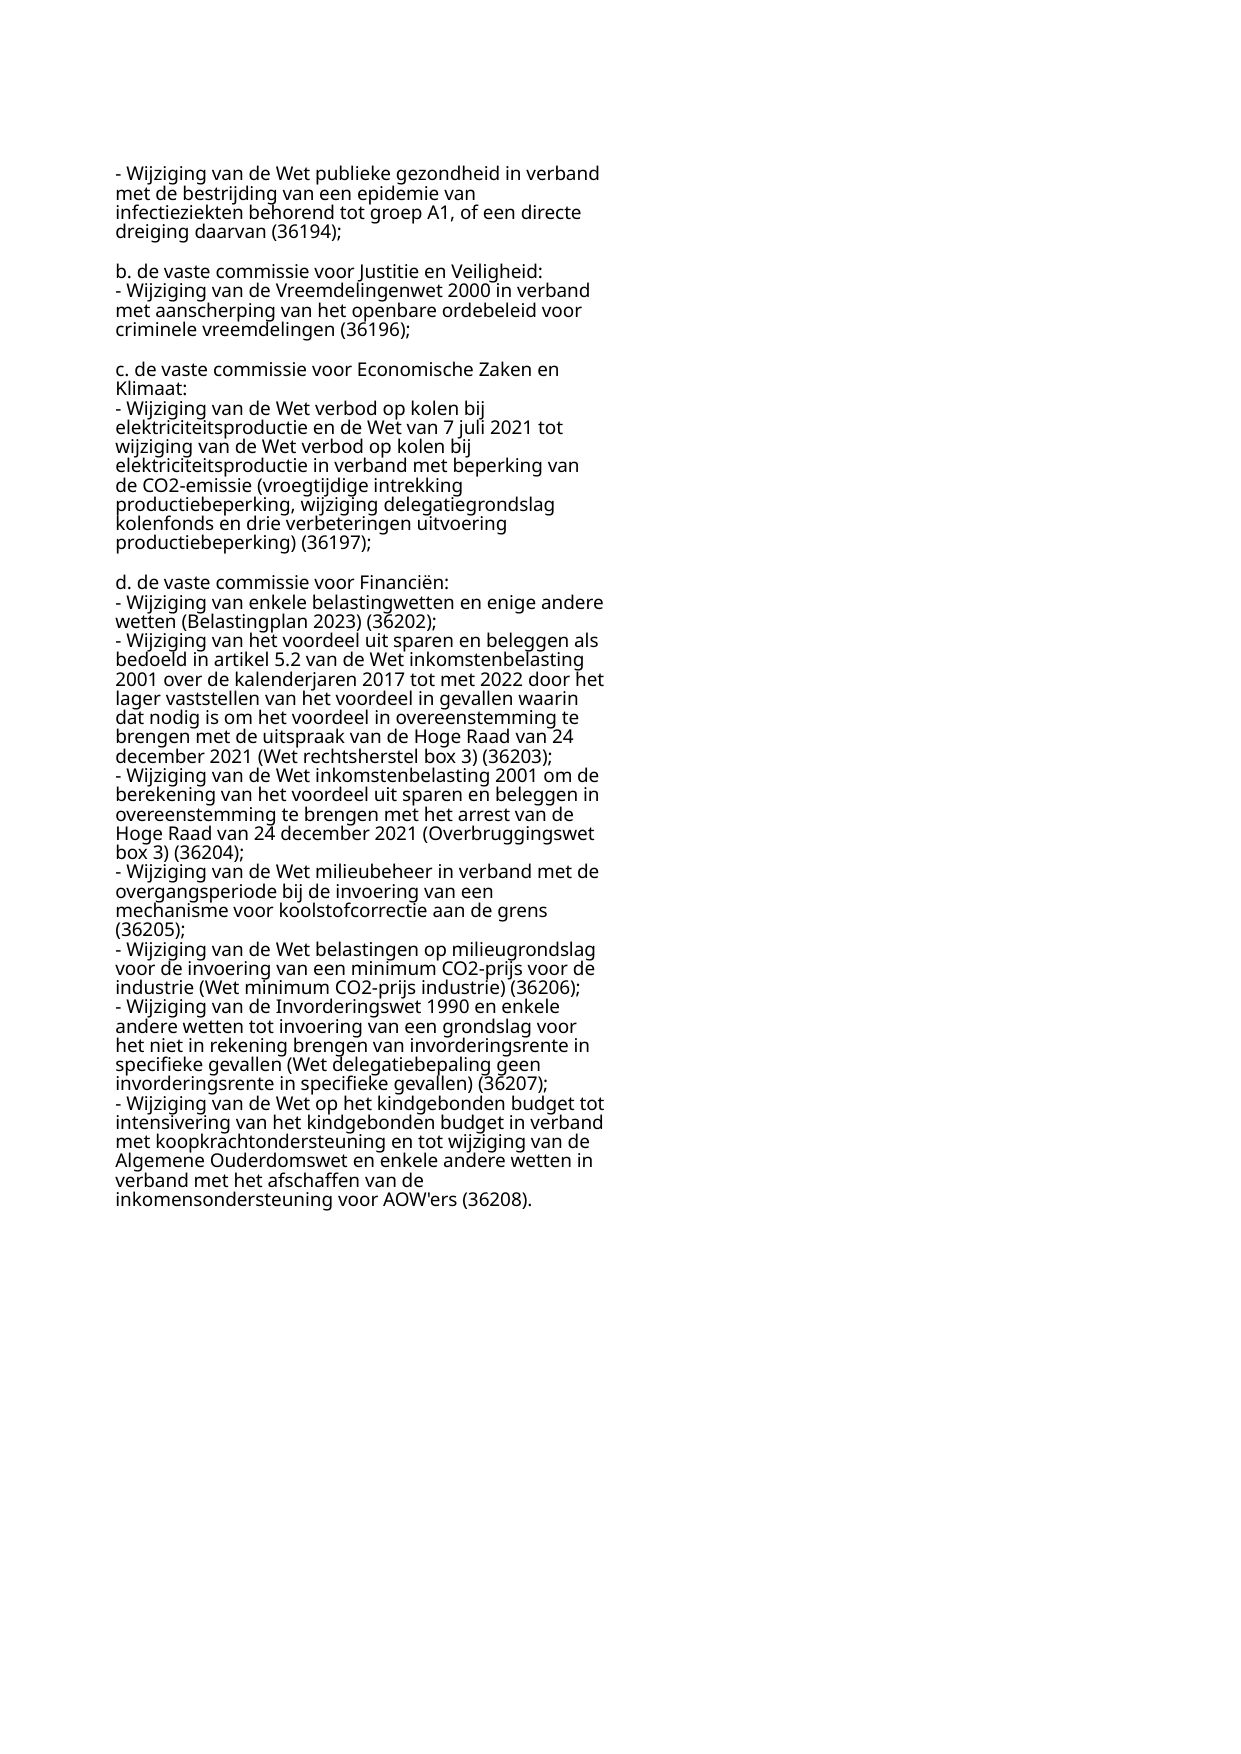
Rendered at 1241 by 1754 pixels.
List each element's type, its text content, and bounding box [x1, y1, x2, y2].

text - Wijziging van de Wet publieke gezondheid in verband met de bestrijding van een epidemie van infectieziekten behorend tot groep A1, of een directe dreiging daarvan (36194); [115, 165, 605, 242]
text d. de vaste commissie voor Financiën: [115, 574, 605, 594]
text - Wijziging van de Wet verbod op kolen bij elektriciteitsproductie en de Wet van 7 juli 2021 tot wijziging van de Wet verbod op kolen bij elektriciteitsproductie in verband met beperking van de CO2-emissie (vroegtijdige intrekking productiebeperking, wijziging delegatiegrondslag kolenfonds en drie verbeteringen uitvoering productiebeperking) (36197); [115, 399, 605, 554]
text - Wijziging van enkele belastingwetten en enige andere wetten (Belastingplan 2023) (36202); [115, 594, 605, 632]
text - Wijziging van de Wet inkomstenbelasting 2001 om de berekening van het voordeel uit sparen en beleggen in overeenstemming te brengen met het arrest van de Hoge Raad van 24 december 2021 (Overbruggingswet box 3) (36204); [115, 767, 605, 863]
text c. de vaste commissie voor Economische Zaken en Klimaat: [115, 361, 605, 399]
text - Wijziging van de Wet belastingen op milieugrondslag voor de invoering van een minimum CO2-prijs voor de industrie (Wet minimum CO2-prijs industrie) (36206); [115, 941, 605, 998]
text - Wijziging van de Wet op het kindgebonden budget tot intensivering van het kindgebonden budget in verband met koopkrachtondersteuning en tot wijziging van de Algemene Ouderdomswet en enkele andere wetten in verband met het afschaffen van de inkomensondersteuning voor AOW'ers (36208). [115, 1095, 605, 1210]
text - Wijziging van het voordeel uit sparen en beleggen als bedoeld in artikel 5.2 van de Wet inkomstenbelasting 2001 over de kalenderjaren 2017 tot met 2022 door het lager vaststellen van het voordeel in gevallen waarin dat nodig is om het voordeel in overeenstemming te brengen met de uitspraak van de Hoge Raad van 24 december 2021 (Wet rechtsherstel box 3) (36203); [115, 632, 605, 767]
text - Wijziging van de Wet milieubeheer in verband met de overgangsperiode bij de invoering van een mechanisme voor koolstofcorrectie aan de grens (36205); [115, 863, 605, 941]
text - Wijziging van de Vreemdelingenwet 2000 in verband met aanscherping van het openbare ordebeleid voor criminele vreemdelingen (36196); [115, 282, 605, 340]
text - Wijziging van de Invorderingswet 1990 en enkele andere wetten tot invoering van een grondslag voor het niet in rekening brengen van invorderingsrente in specifieke gevallen (Wet delegatiebepaling geen invorderingsrente in specifieke gevallen) (36207); [115, 998, 605, 1095]
text b. de vaste commissie voor Justitie en Veiligheid: [115, 263, 605, 282]
